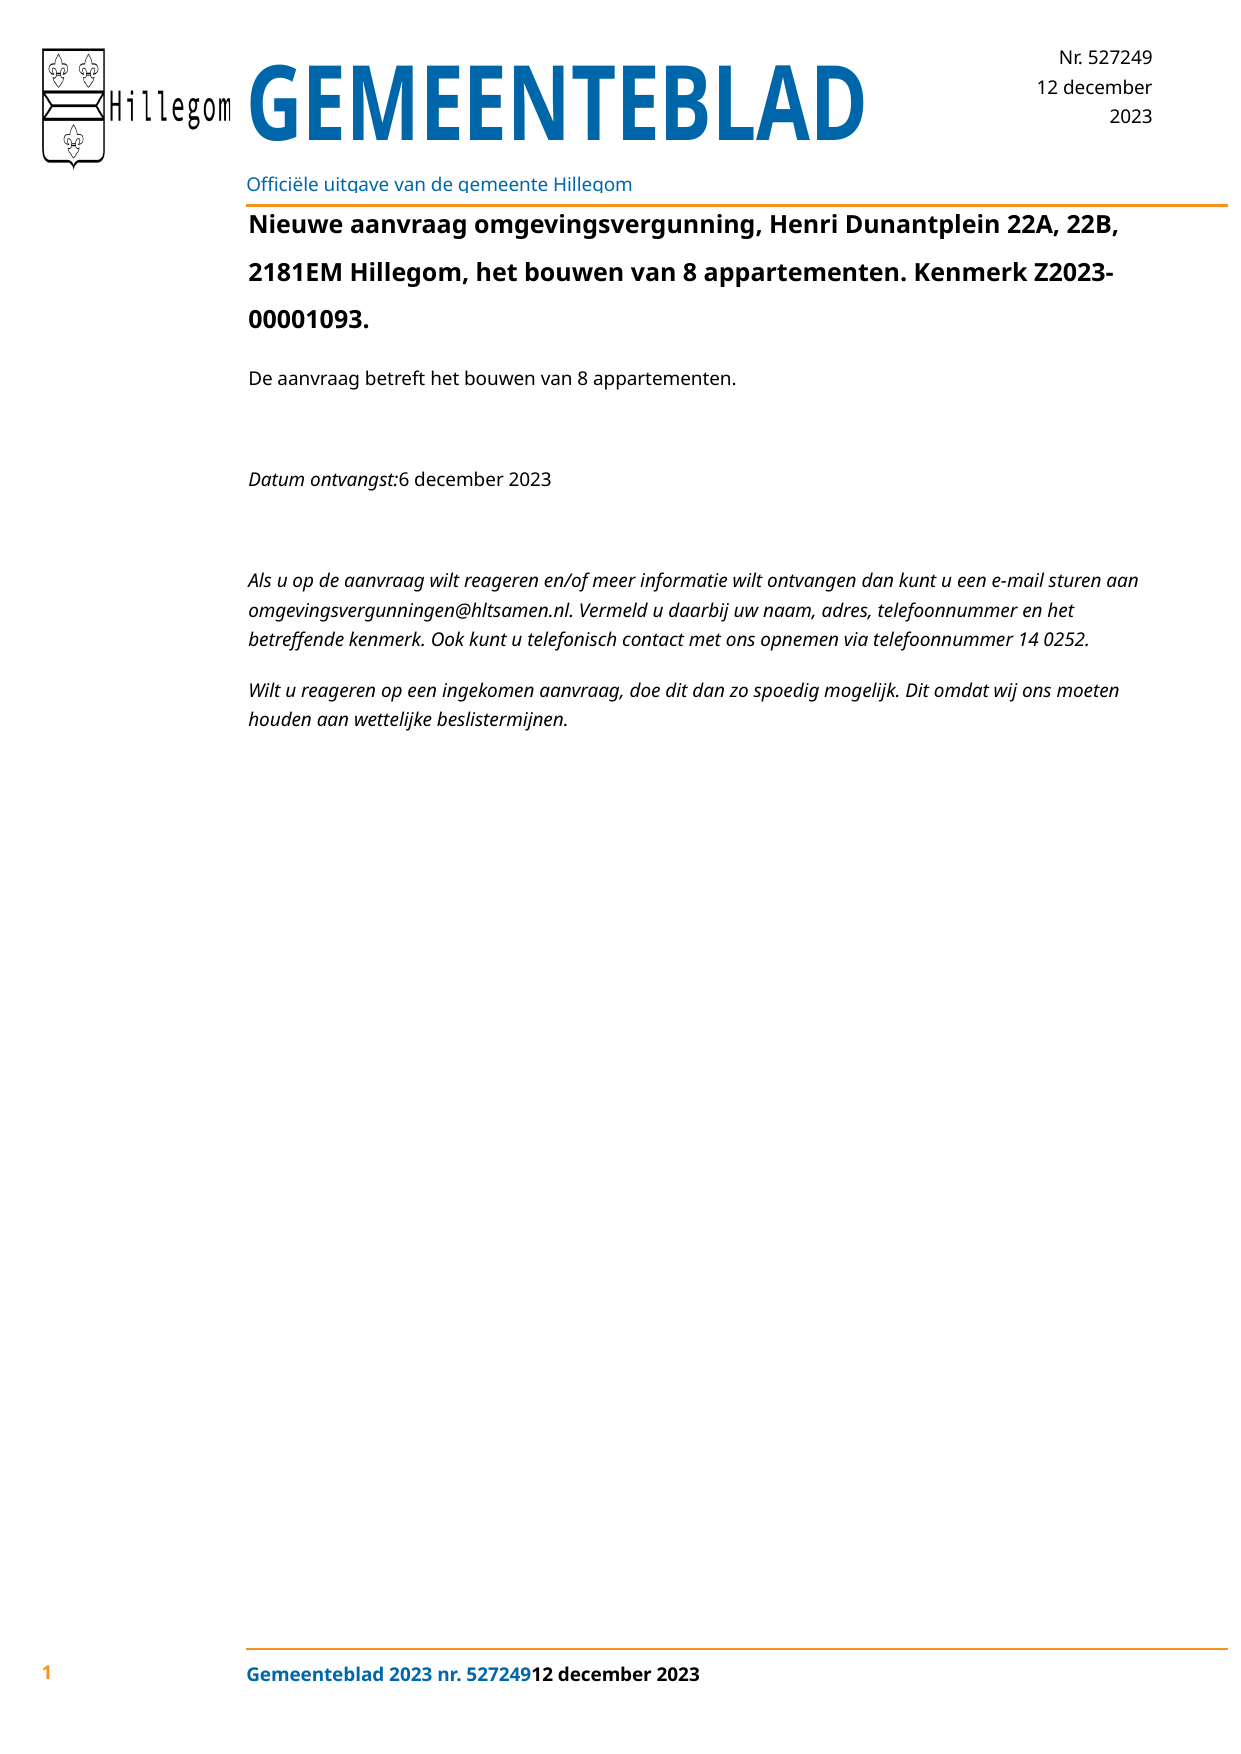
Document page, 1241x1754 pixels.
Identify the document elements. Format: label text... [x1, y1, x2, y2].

text De aanvraag betreft het bouwen van 8 appartementen. [248, 366, 1152, 391]
text Datum ontvangst:6 december 2023 [248, 466, 1152, 492]
text Als u op de aanvraag wilt reageren en/of meer informatie wilt ontvangen dan kunt u een e-mail sturen aan omgevingsvergunningen@hltsamen.nl. Vermeld u daarbij uw naam, adres, telefoonnummer en het betreffende kenmerk. Ook kunt u telefonisch contact met ons opnemen via telefoonnummer 14 0252. [248, 567, 1152, 652]
picture [41, 47, 231, 172]
text Wilt u reageren op een ingekomen aanvraag, doe dit dan zo spoedig mogelijk. Dit omdat wij ons moeten houden aan wettelijke beslistermijnen. [248, 677, 1152, 732]
text Nieuwe aanvraag omgevingsvergunning, Henri Dunantplein 22A, 22B, 2181EM Hillegom, het bouwen van 8 appartementen. Kenmerk Z2023-00001093. [248, 207, 1152, 336]
